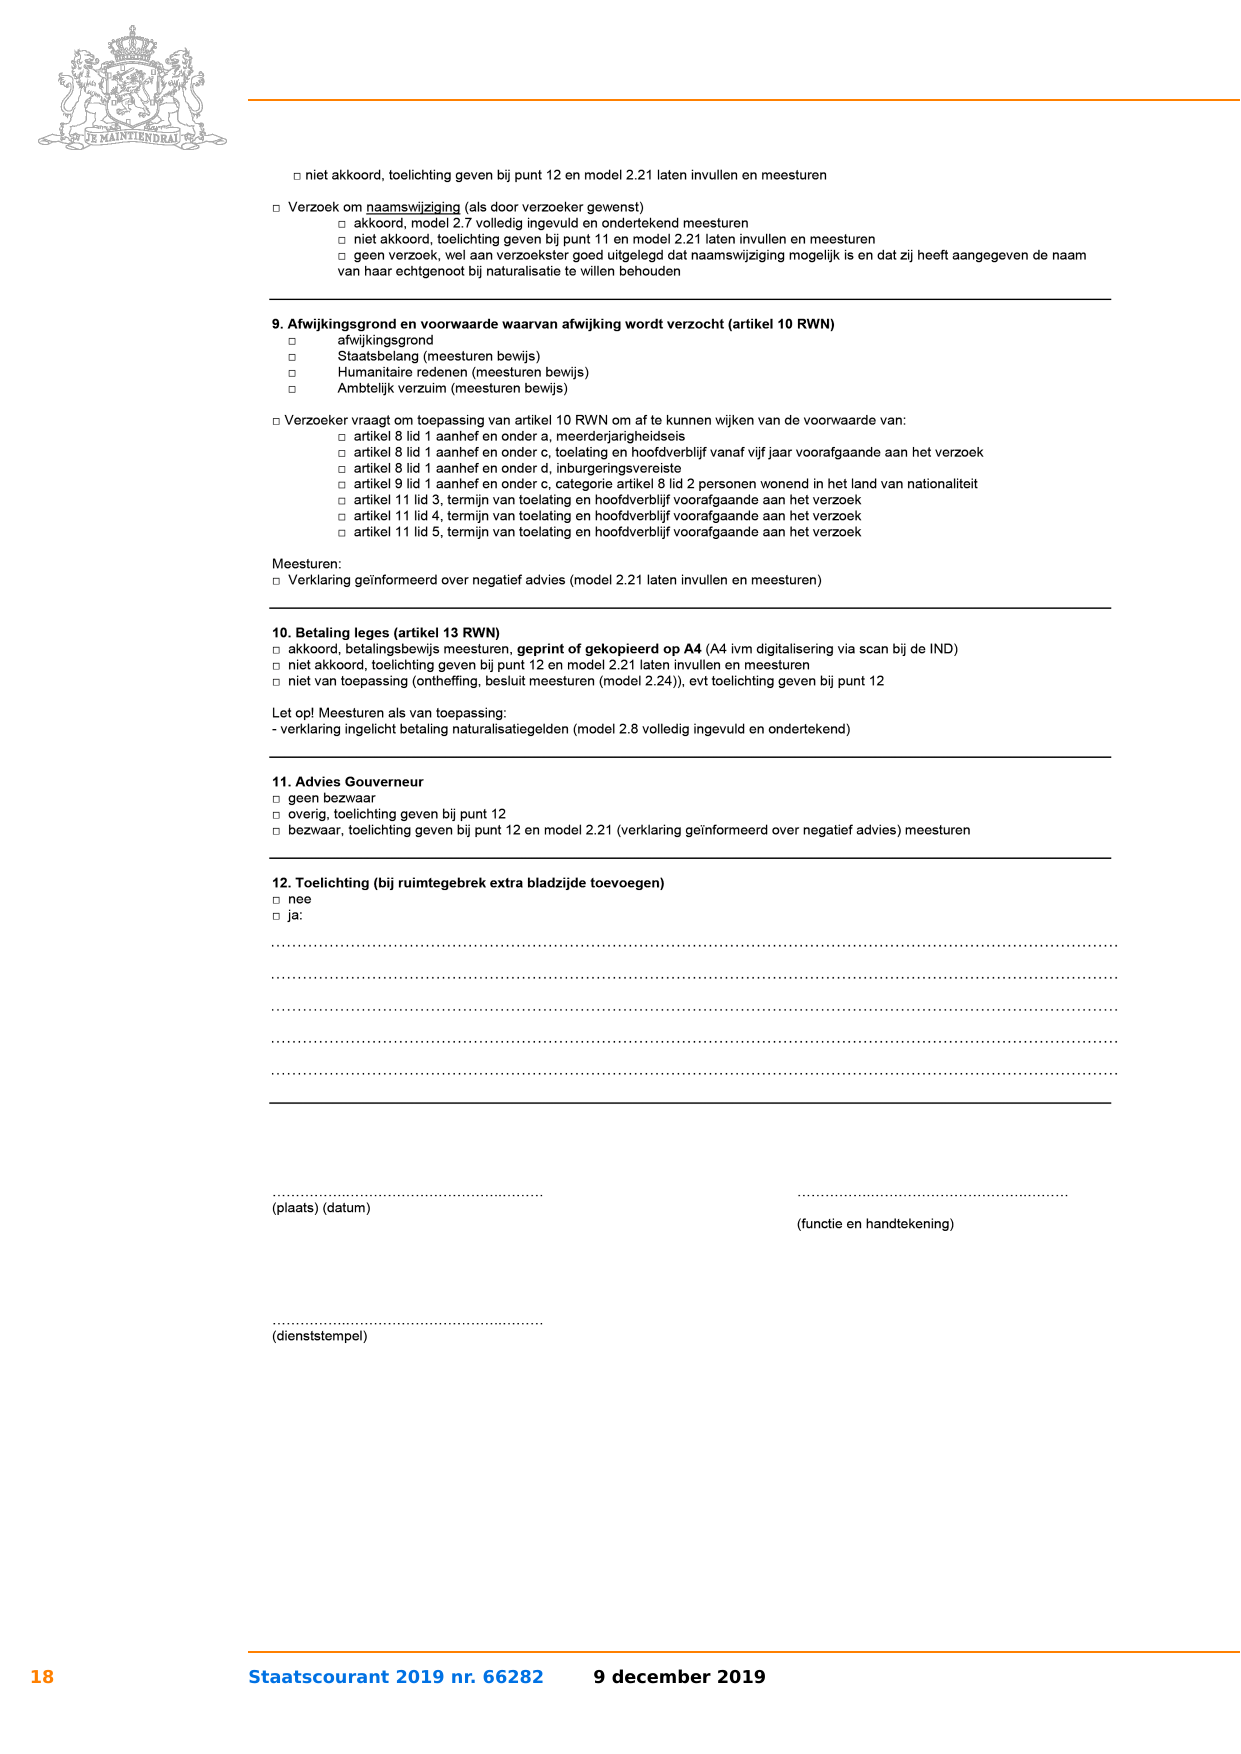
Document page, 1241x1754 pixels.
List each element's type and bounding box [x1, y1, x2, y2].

picture [38, 25, 227, 150]
picture [248, 151, 1134, 1481]
